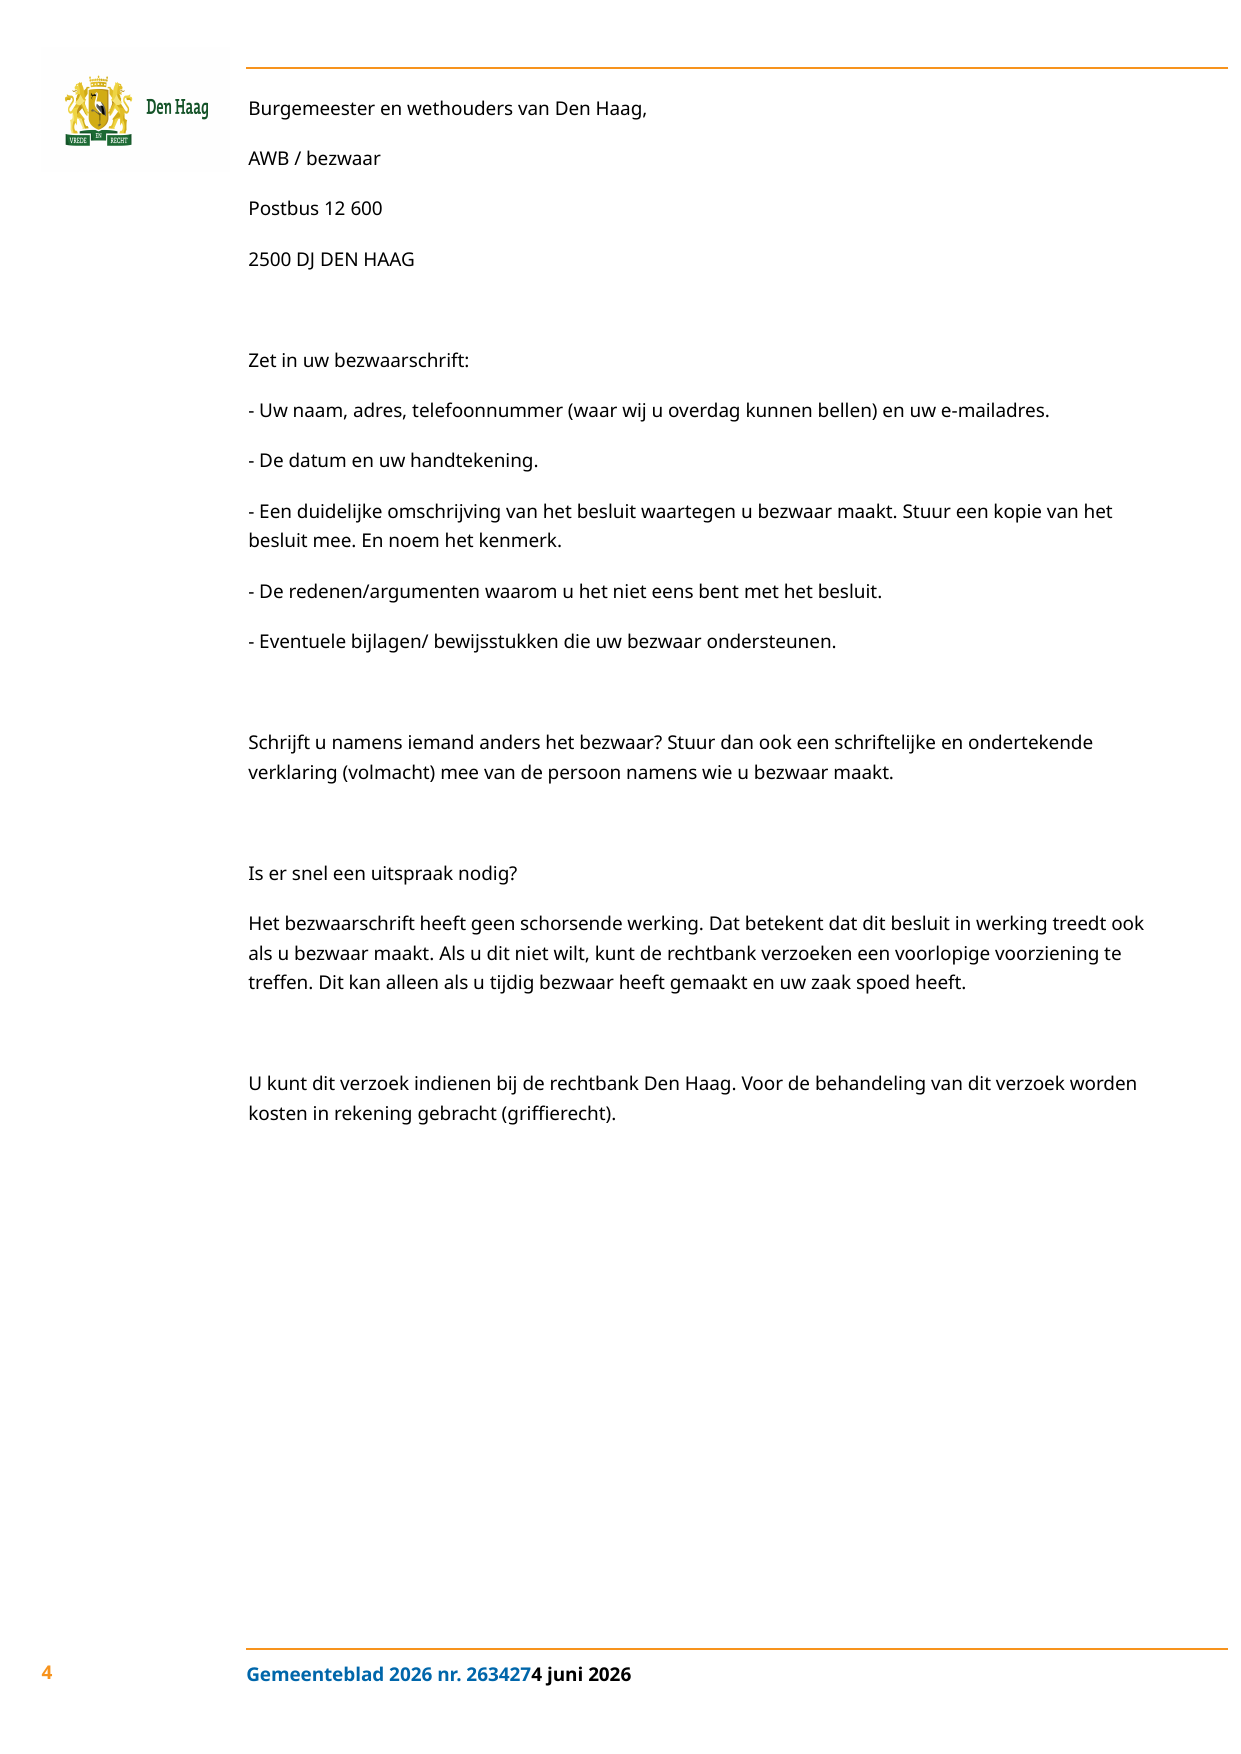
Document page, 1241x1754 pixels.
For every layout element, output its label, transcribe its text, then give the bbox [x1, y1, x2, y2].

text Burgemeester en wethouders van Den Haag, [248, 95, 1152, 121]
text - Eventuele bijlagen/ bewijsstukken die uw bezwaar ondersteunen. [248, 628, 1152, 654]
text Zet in uw bezwaarschrift: [248, 347, 1152, 373]
text Postbus 12 600 [248, 196, 1152, 221]
text Het bezwaarschrift heeft geen schorsende werking. Dat betekent dat dit besluit in werking treedt ook als u bezwaar maakt. Als u dit niet wilt, kunt de rechtbank verzoeken een voorlopige voorziening te treffen. Dit kan alleen als u tijdig bezwaar heeft gemaakt en uw zaak spoed heeft. [248, 910, 1152, 995]
text - De datum en uw handtekening. [248, 448, 1152, 473]
text Schrijft u namens iemand anders het bezwaar? Stuur dan ook een schriftelijke en ondertekende verklaring (volmacht) mee van de persoon namens wie u bezwaar maakt. [248, 729, 1152, 785]
text Is er snel een uitspraak nodig? [248, 860, 1152, 886]
text AWB / bezwaar [248, 145, 1152, 171]
picture [41, 47, 231, 172]
text 2500 DJ DEN HAAG [248, 246, 1152, 272]
text - De redenen/argumenten waarom u het niet eens bent met het besluit. [248, 578, 1152, 604]
text U kunt dit verzoek indienen bij de rechtbank Den Haag. Voor de behandeling van dit verzoek worden kosten in rekening gebracht (griffierecht). [248, 1070, 1152, 1126]
text - Uw naam, adres, telefoonnummer (waar wij u overdag kunnen bellen) en uw e-mailadres. [248, 397, 1152, 423]
text - Een duidelijke omschrijving van het besluit waartegen u bezwaar maakt. Stuur een kopie van het besluit mee. En noem het kenmerk. [248, 498, 1152, 553]
